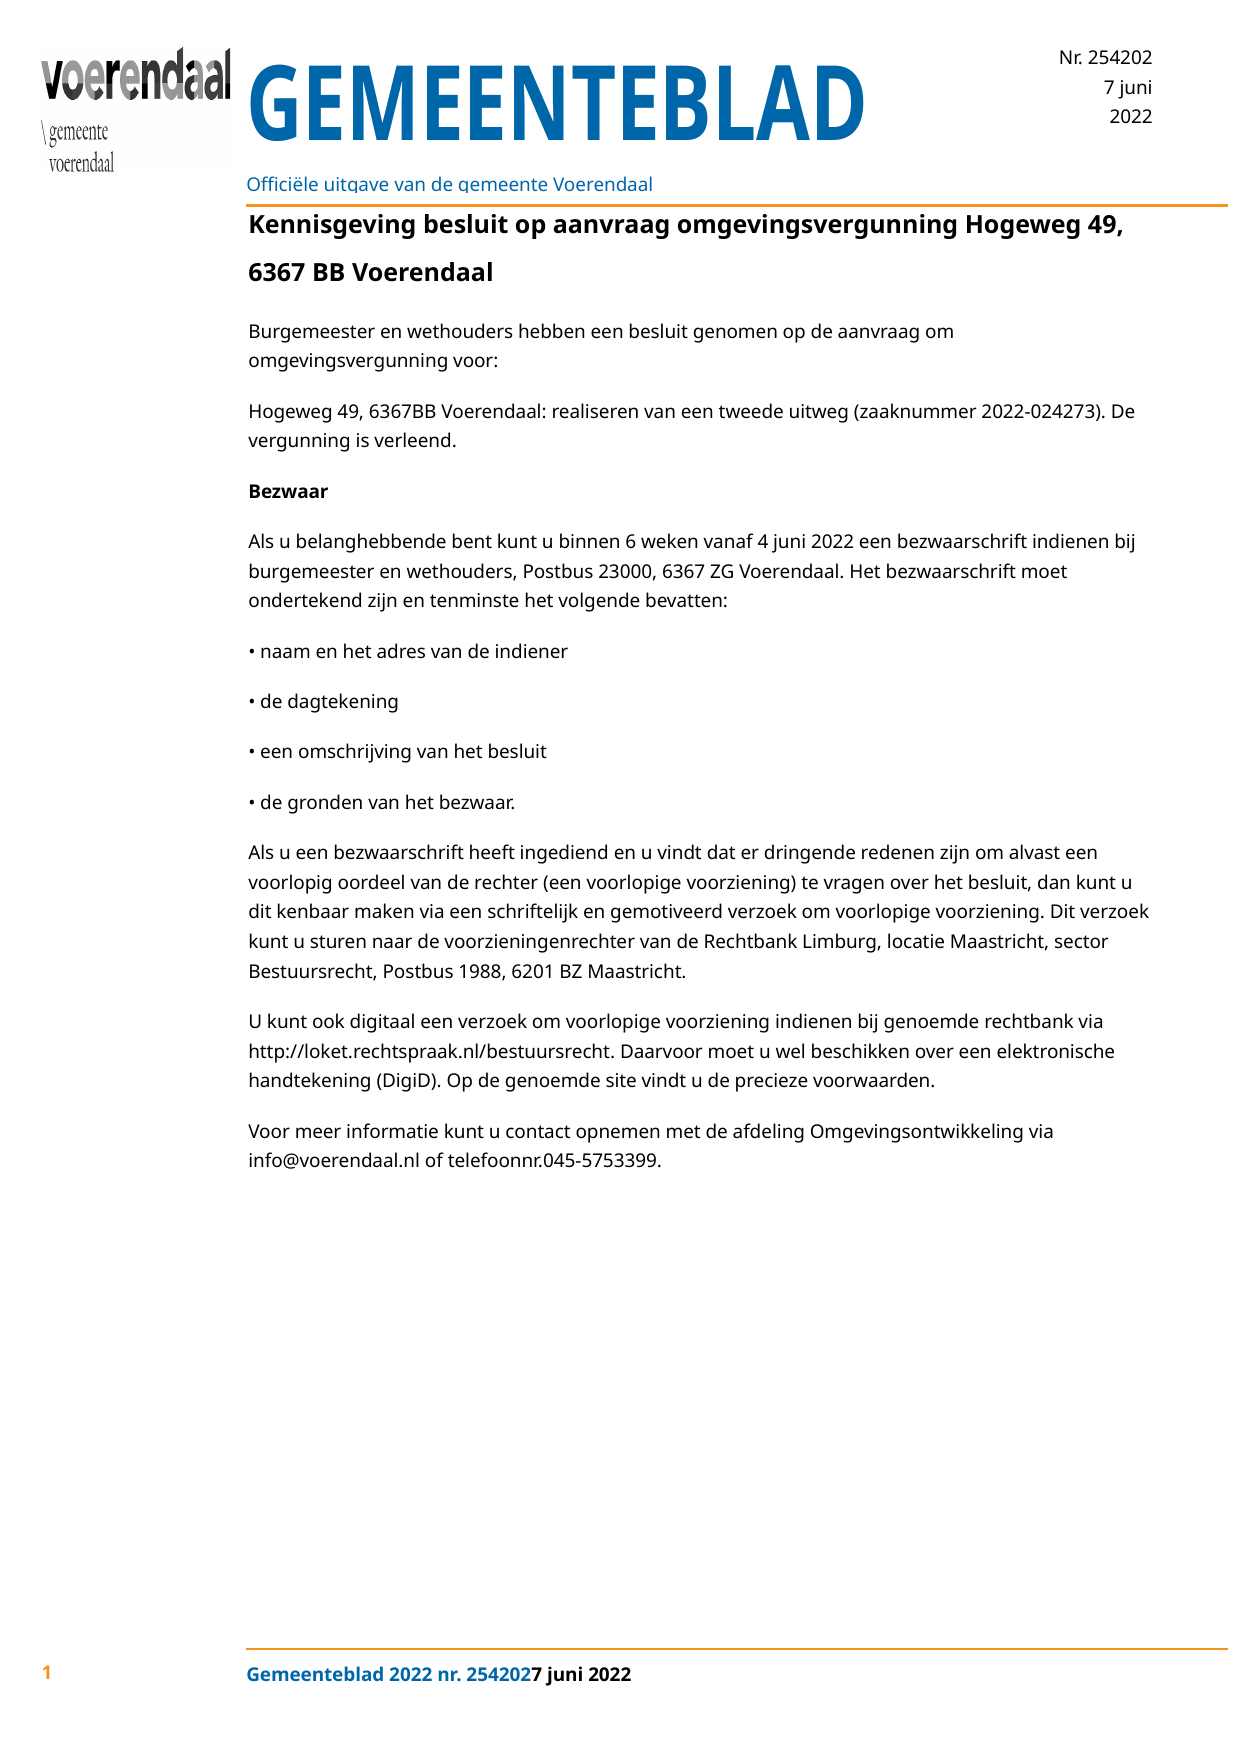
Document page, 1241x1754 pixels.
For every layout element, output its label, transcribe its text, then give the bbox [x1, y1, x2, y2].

text U kunt ook digitaal een verzoek om voorlopige voorziening indienen bij genoemde rechtbank via http://loket.rechtspraak.nl/bestuursrecht. Daarvoor moet u wel beschikken over een elektronische handtekening (DigiD). Op de genoemde site vindt u de precieze voorwaarden. [248, 1008, 1152, 1093]
text Bezwaar [248, 478, 1152, 504]
text Hogeweg 49, 6367BB Voerendaal: realiseren van een tweede uitweg (zaaknummer 2022-024273). De vergunning is verleend. [248, 398, 1152, 453]
text Als u een bezwaarschrift heeft ingediend en u vindt dat er dringende redenen zijn om alvast een voorlopig oordeel van de rechter (een voorlopige voorziening) te vragen over het besluit, dan kunt u dit kenbaar maken via een schriftelijk en gemotiveerd verzoek om voorlopige voorziening. Dit verzoek kunt u sturen naar de voorzieningenrechter van de Rechtbank Limburg, locatie Maastricht, sector Bestuursrecht, Postbus 1988, 6201 BZ Maastricht. [248, 839, 1152, 984]
text Burgemeester en wethouders hebben een besluit genomen op de aanvraag om omgevingsvergunning voor: [248, 318, 1152, 373]
text Voor meer informatie kunt u contact opnemen met de afdeling Omgevingsontwikkeling via info@voerendaal.nl of telefoonnr.045-5753399. [248, 1118, 1152, 1173]
text Kennisgeving besluit op aanvraag omgevingsvergunning Hogeweg 49, 6367 BB Voerendaal [248, 207, 1152, 288]
text • naam en het adres van de indiener [248, 638, 1152, 664]
text • de dagtekening [248, 688, 1152, 714]
text Als u belanghebbende bent kunt u binnen 6 weken vanaf 4 juni 2022 een bezwaarschrift indienen bij burgemeester en wethouders, Postbus 23000, 6367 ZG Voerendaal. Het bezwaarschrift moet ondertekend zijn en tenminste het volgende bevatten: [248, 528, 1152, 613]
picture [41, 47, 231, 172]
text • een omschrijving van het besluit [248, 739, 1152, 764]
text • de gronden van het bezwaar. [248, 789, 1152, 815]
